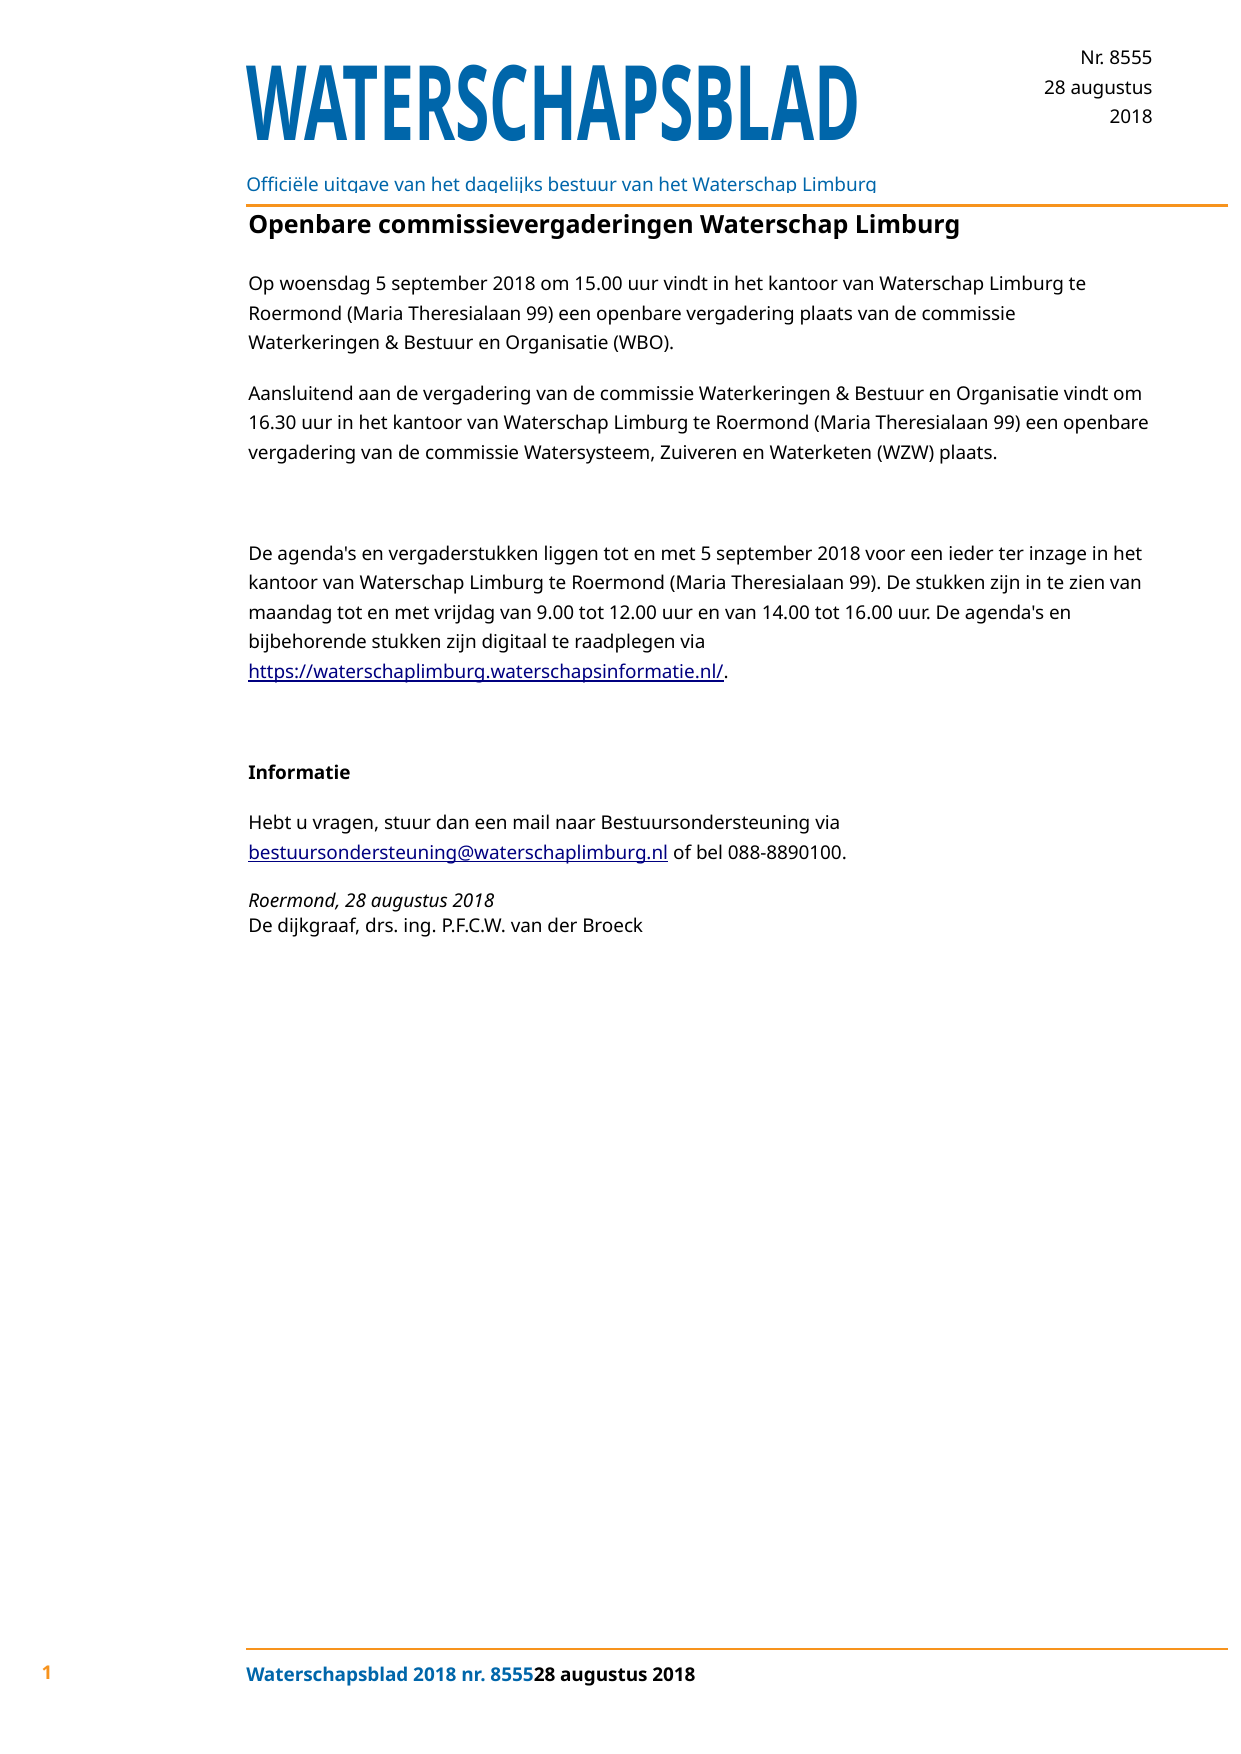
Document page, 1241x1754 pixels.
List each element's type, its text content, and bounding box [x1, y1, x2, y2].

text De agenda's en vergaderstukken liggen tot en met 5 september 2018 voor een ieder ter inzage in het kantoor van Waterschap Limburg te Roermond (Maria Theresialaan 99). De stukken zijn in te zien van maandag tot en met vrijdag van 9.00 tot 12.00 uur en van 14.00 tot 16.00 uur. De agenda's en bijbehorende stukken zijn digitaal te raadplegen via https://waterschaplimburg.waterschapsinformatie.nl/. [248, 540, 1152, 684]
text Informatie [248, 759, 1152, 785]
text Aansluitend aan de vergadering van de commissie Waterkeringen & Bestuur en Organisatie vindt om 16.30 uur in het kantoor van Waterschap Limburg te Roermond (Maria Theresialaan 99) een openbare vergadering van de commissie Watersysteem, Zuiveren en Waterketen (WZW) plaats. [248, 380, 1152, 465]
picture [41, 47, 231, 172]
text Openbare commissievergaderingen Waterschap Limburg [248, 207, 1152, 241]
text De dijkgraaf, drs. ing. P.F.C.W. van der Broeck [248, 913, 1152, 938]
text Op woensdag 5 september 2018 om 15.00 uur vindt in het kantoor van Waterschap Limburg te Roermond (Maria Theresialaan 99) een openbare vergadering plaats van de commissie Waterkeringen & Bestuur en Organisatie (WBO). [248, 270, 1152, 355]
text Roermond, 28 augustus 2018 [248, 887, 1152, 913]
text Hebt u vragen, stuur dan een mail naar Bestuursondersteuning via bestuursondersteuning@waterschaplimburg.nl of bel 088-8890100. [248, 809, 1152, 865]
